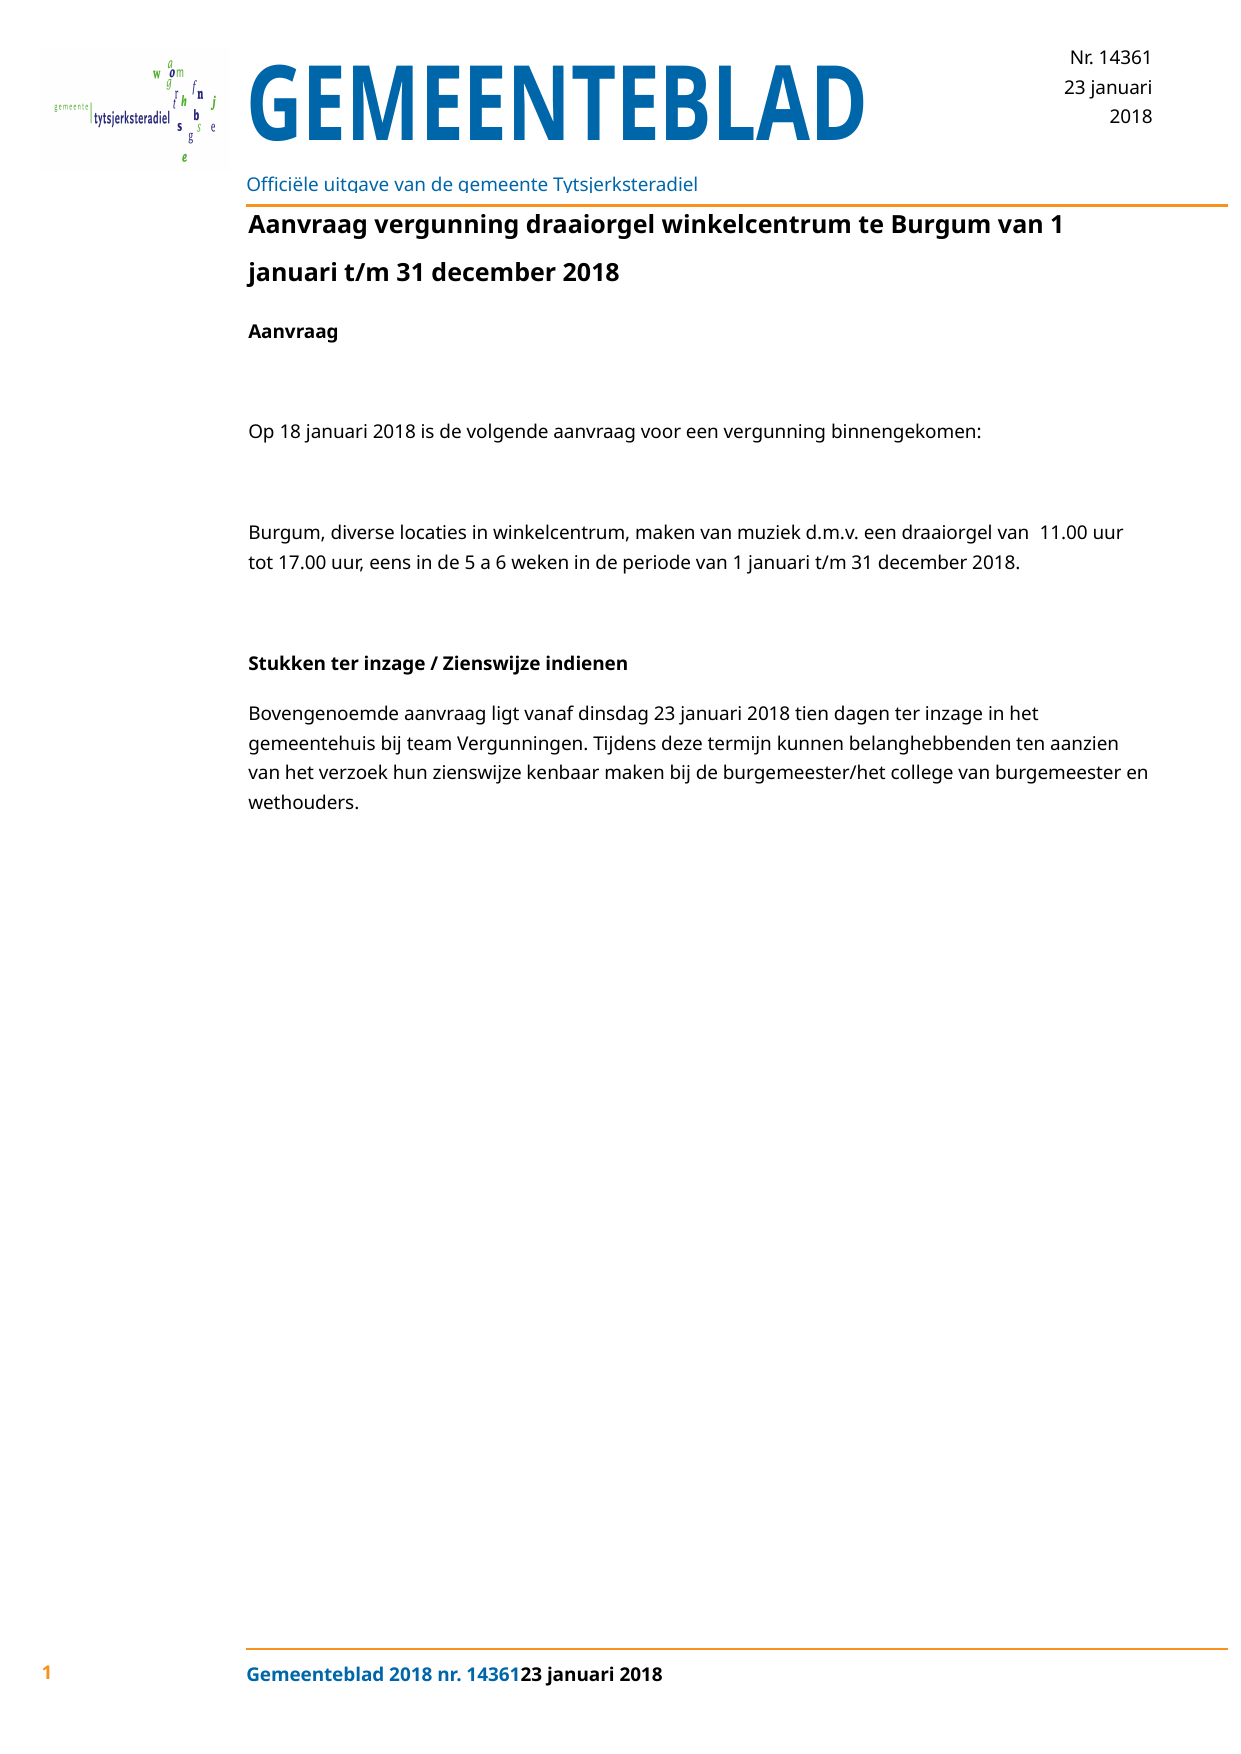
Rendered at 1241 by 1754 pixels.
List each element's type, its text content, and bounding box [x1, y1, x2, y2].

text Op 18 januari 2018 is de volgende aanvraag voor een vergunning binnengekomen: [248, 419, 1152, 444]
text Burgum, diverse locaties in winkelcentrum, maken van muziek d.m.v. een draaiorgel van 11.00 uur tot 17.00 uur, eens in de 5 a 6 weken in de periode van 1 januari t/m 31 december 2018. [248, 519, 1152, 575]
text Bovengenoemde aanvraag ligt vanaf dinsdag 23 januari 2018 tien dagen ter inzage in het gemeentehuis bij team Vergunningen. Tijdens deze termijn kunnen belanghebbenden ten aanzien van het verzoek hun zienswijze kenbaar maken bij de burge­meester/het college van burgemeester en wethouders. [248, 700, 1152, 815]
picture [41, 47, 231, 172]
text Aanvraag vergunning draaiorgel winkelcentrum te Burgum van 1 januari t/m 31 december 2018 [248, 207, 1152, 288]
text Stukken ter inzage / Zienswijze indienen [248, 650, 1152, 676]
text Aanvraag [248, 318, 1152, 344]
